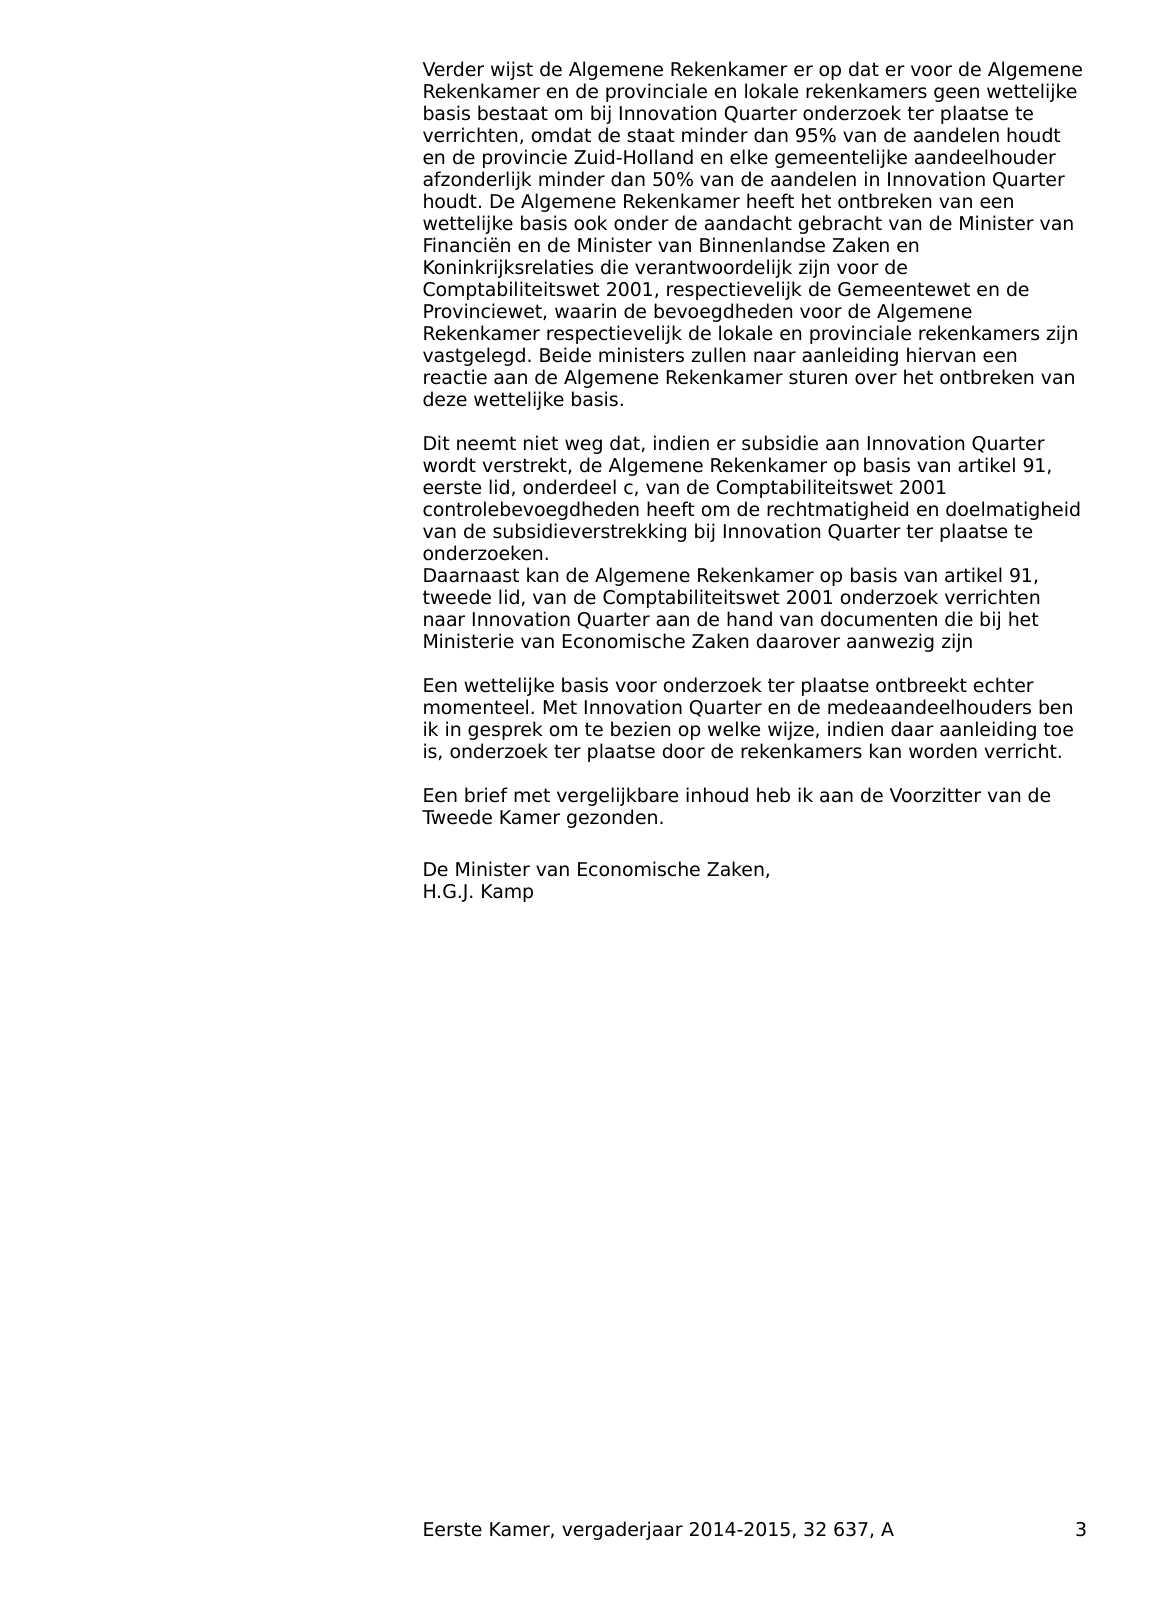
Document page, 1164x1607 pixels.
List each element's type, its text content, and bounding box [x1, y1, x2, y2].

text Daarnaast kan de Algemene Rekenkamer op basis van artikel 91, tweede lid, van de Comptabiliteitswet 2001 onderzoek verrichten naar Innovation Quarter aan de hand van documenten die bij het Ministerie van Economische Zaken daarover aanwezig zijn [422, 565, 1087, 653]
text Een wettelijke basis voor onderzoek ter plaatse ontbreekt echter momenteel. Met Innovation Quarter en de medeaandeelhouders ben ik in gesprek om te bezien op welke wijze, indien daar aanleiding toe is, onderzoek ter plaatse door de rekenkamers kan worden verricht. [422, 675, 1087, 763]
text Een brief met vergelijkbare inhoud heb ik aan de Voorzitter van de Tweede Kamer gezonden. [422, 785, 1087, 829]
text De Minister van Economische Zaken, H.G.J. Kamp [422, 859, 1087, 903]
text Verder wijst de Algemene Rekenkamer er op dat er voor de Algemene Rekenkamer en de provinciale en lokale rekenkamers geen wettelijke basis bestaat om bij Innovation Quarter onderzoek ter plaatse te verrichten, omdat de staat minder dan 95% van de aandelen houdt en de provincie Zuid-Holland en elke gemeentelijke aandeelhouder afzonderlijk minder dan 50% van de aandelen in Innovation Quarter houdt. De Algemene Rekenkamer heeft het ontbreken van een wettelijke basis ook onder de aandacht gebracht van de Minister van Financiën en de Minister van Binnenlandse Zaken en Koninkrijksrelaties die verantwoordelijk zijn voor de Comptabiliteitswet 2001, respectievelijk de Gemeentewet en de Provinciewet, waarin de bevoegdheden voor de Algemene Rekenkamer respectievelijk de lokale en provinciale rekenkamers zijn vastgelegd. Beide ministers zullen naar aanleiding hiervan een reactie aan de Algemene Rekenkamer sturen over het ontbreken van deze wettelijke basis. [422, 59, 1087, 411]
text Dit neemt niet weg dat, indien er subsidie aan Innovation Quarter wordt verstrekt, de Algemene Rekenkamer op basis van artikel 91, eerste lid, onderdeel c, van de Comptabiliteitswet 2001 controlebevoegdheden heeft om de rechtmatigheid en doelmatigheid van de subsidieverstrekking bij Innovation Quarter ter plaatse te onderzoeken. [422, 433, 1087, 565]
